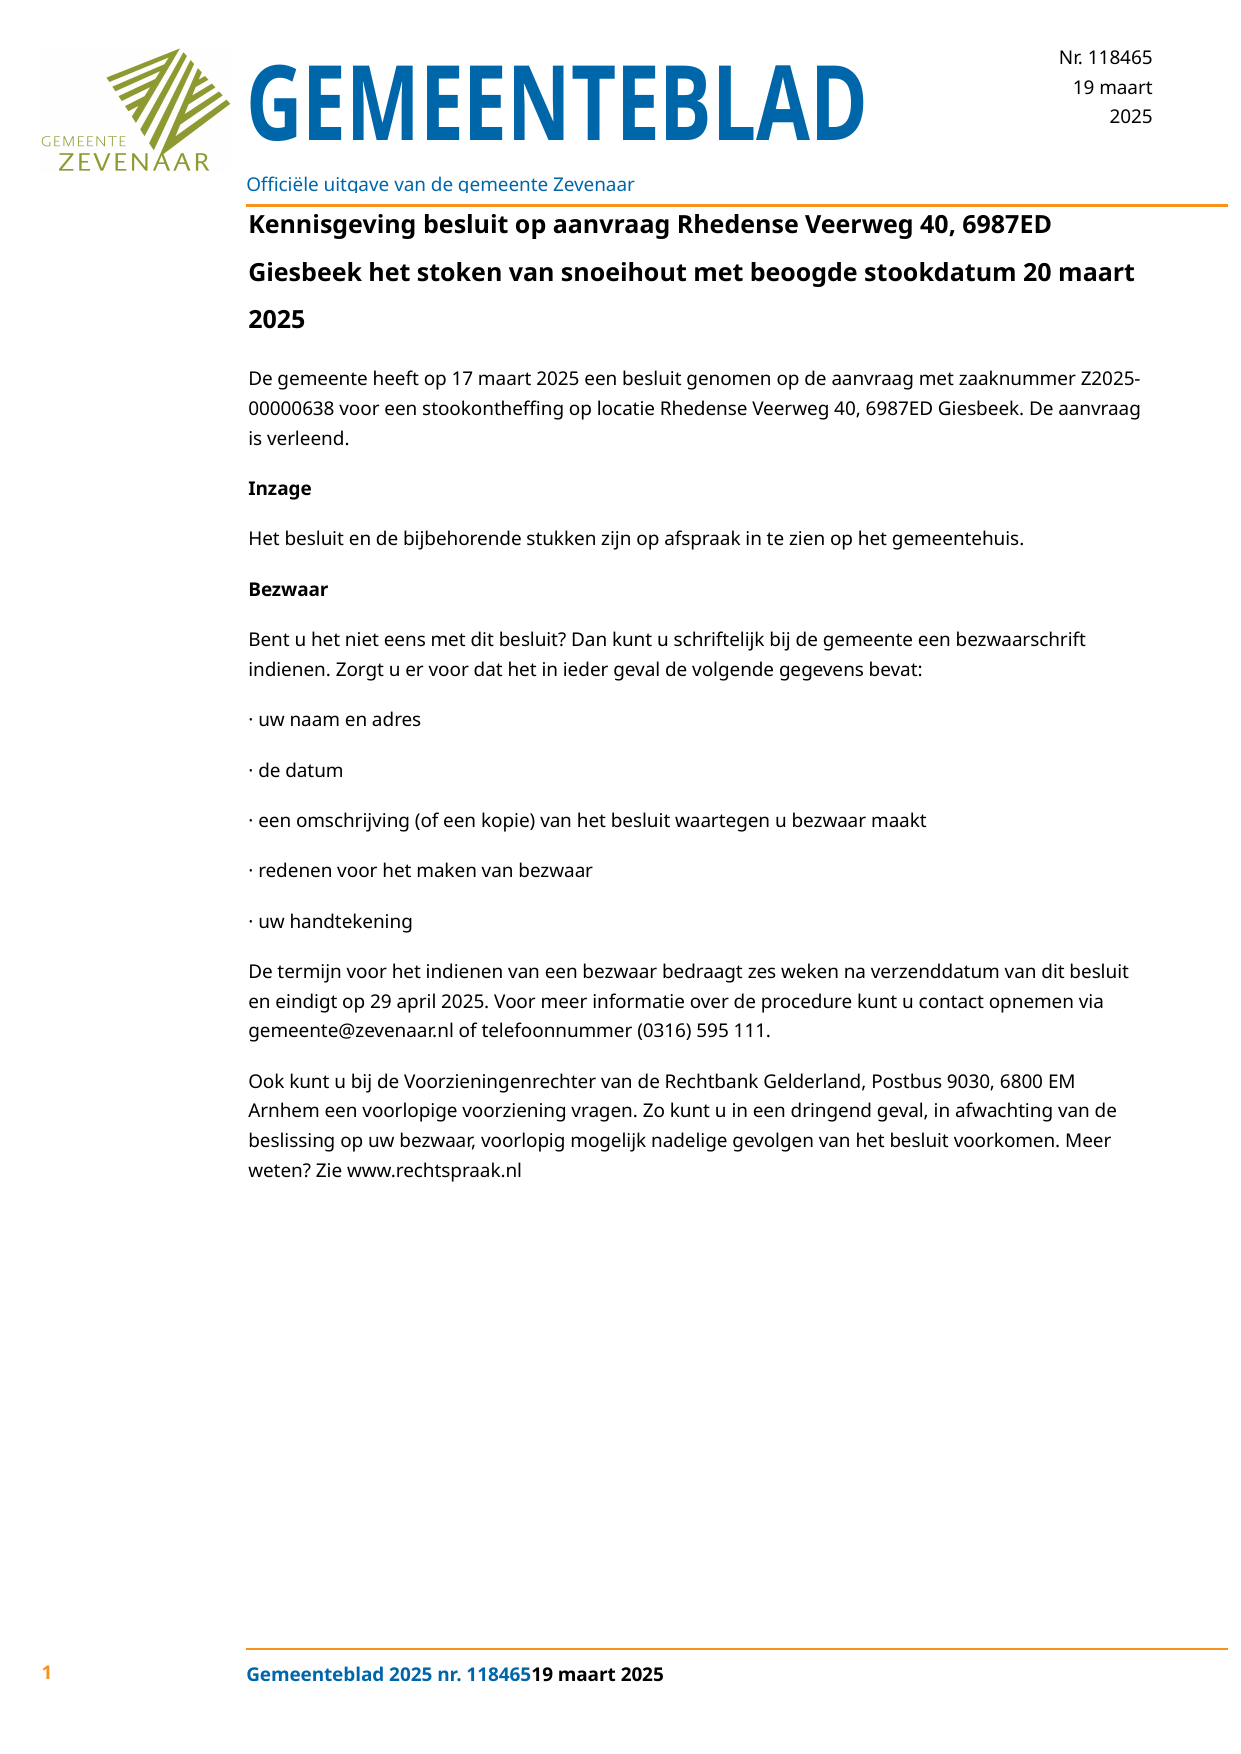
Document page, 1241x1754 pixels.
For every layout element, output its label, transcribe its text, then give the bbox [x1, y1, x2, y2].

text De termijn voor het indienen van een bezwaar bedraagt zes weken na verzenddatum van dit besluit en eindigt op 29 april 2025. Voor meer informatie over de procedure kunt u contact opnemen via gemeente@zevenaar.nl of telefoonnummer (0316) 595 111. [248, 958, 1152, 1043]
text Inzage [248, 475, 1152, 501]
text De gemeente heeft op 17 maart 2025 een besluit genomen op de aanvraag met zaaknummer Z2025-00000638 voor een stookontheffing op locatie Rhedense Veerweg 40, 6987ED Giesbeek. De aanvraag is verleend. [248, 366, 1152, 450]
text Ook kunt u bij de Voorzieningenrechter van de Rechtbank Gelderland, Postbus 9030, 6800 EM Arnhem een voorlopige voorziening vragen. Zo kunt u in een dringend geval, in afwachting van de beslissing op uw bezwaar, voorlopig mogelijk nadelige gevolgen van het besluit voorkomen. Meer weten? Zie www.rechtspraak.nl [248, 1068, 1152, 1182]
text Bezwaar [248, 576, 1152, 602]
text Het besluit en de bijbehorende stukken zijn op afspraak in te zien op het gemeentehuis. [248, 526, 1152, 551]
text · de datum [248, 757, 1152, 782]
text · uw handtekening [248, 908, 1152, 934]
text Bent u het niet eens met dit besluit? Dan kunt u schriftelijk bij de gemeente een bezwaarschrift indienen. Zorgt u er voor dat het in ieder geval de volgende gegevens bevat: [248, 626, 1152, 682]
picture [41, 47, 231, 172]
text · een omschrijving (of een kopie) van het besluit waartegen u bezwaar maakt [248, 807, 1152, 833]
text · uw naam en adres [248, 706, 1152, 732]
text Kennisgeving besluit op aanvraag Rhedense Veerweg 40, 6987ED Giesbeek het stoken van snoeihout met beoogde stookdatum 20 maart 2025 [248, 207, 1152, 336]
text · redenen voor het maken van bezwaar [248, 858, 1152, 883]
